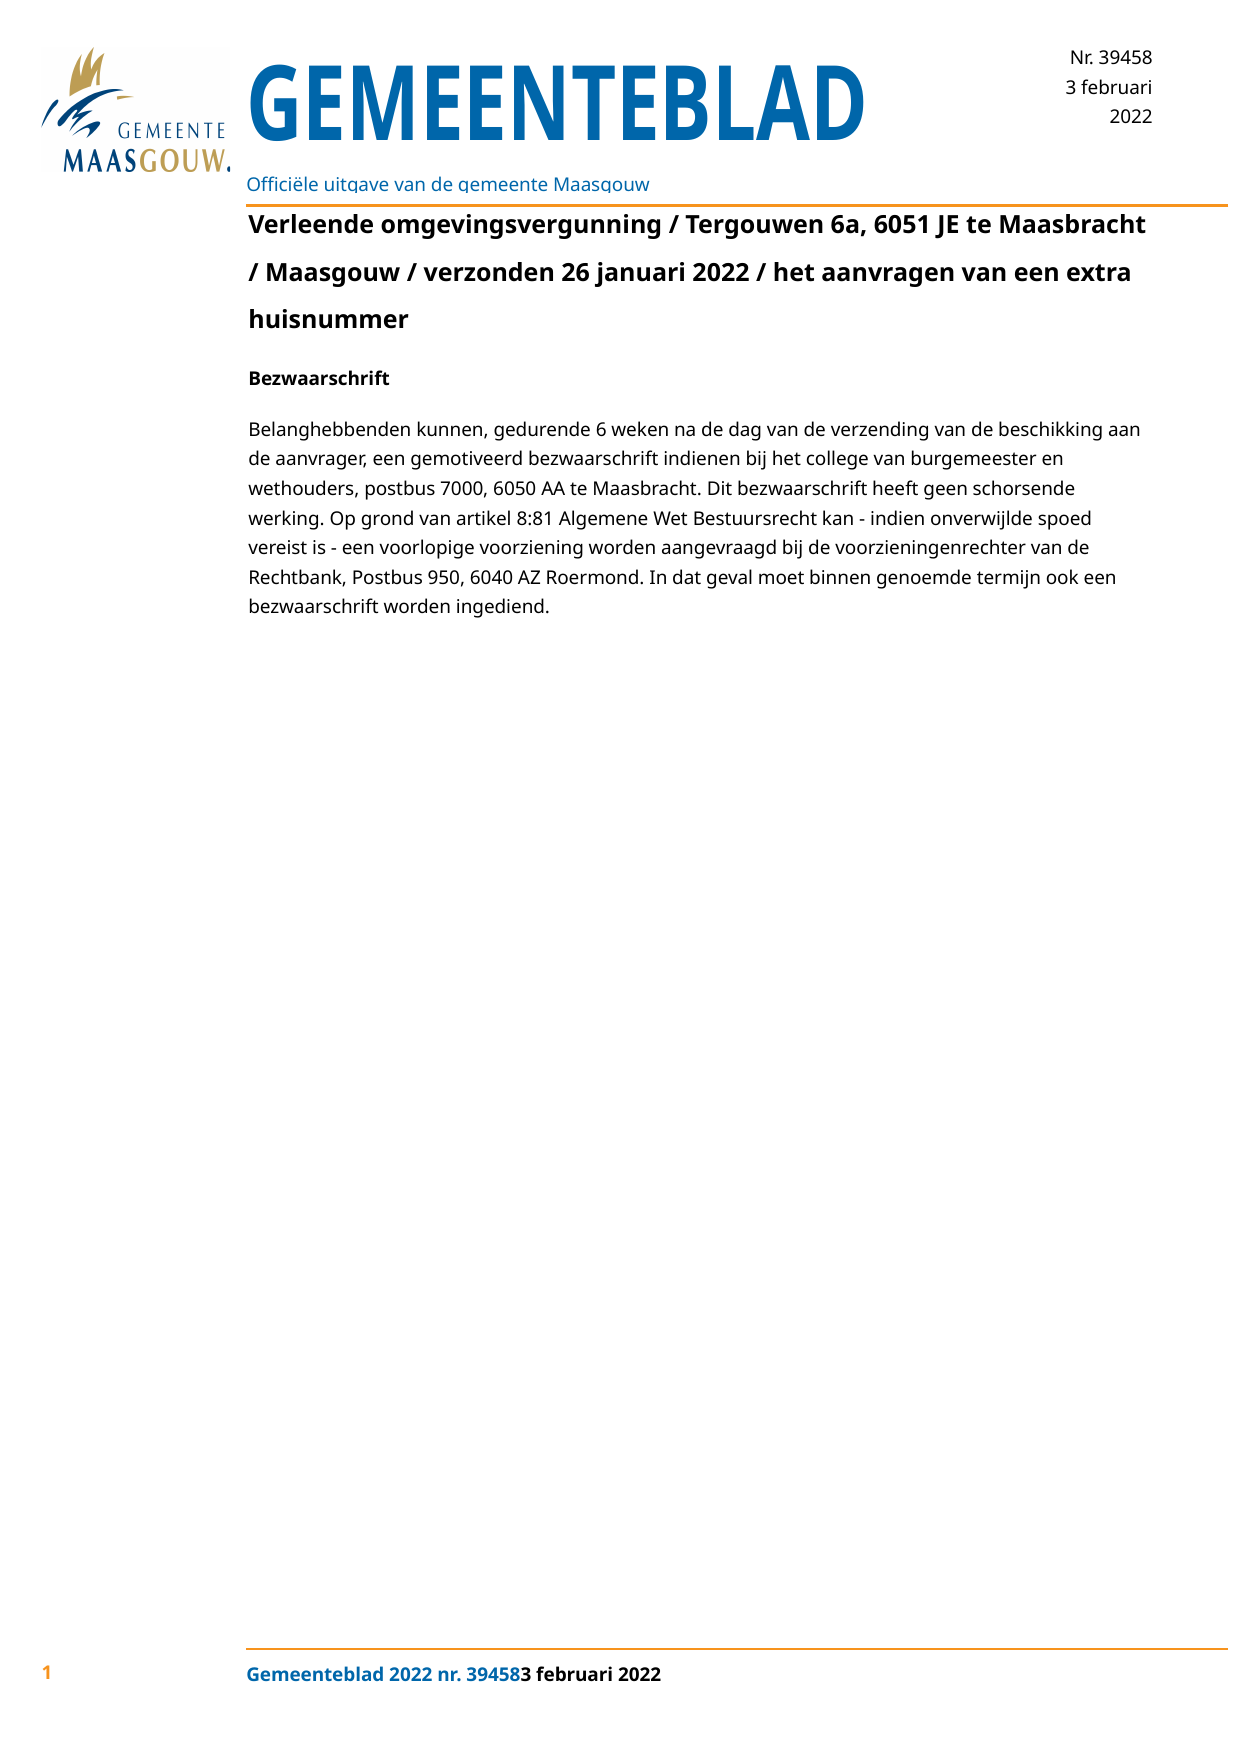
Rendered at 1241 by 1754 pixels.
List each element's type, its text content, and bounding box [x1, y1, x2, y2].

picture [41, 47, 231, 172]
text Belanghebbenden kunnen, gedurende 6 weken na de dag van de verzending van de beschikking aan de aanvrager, een gemotiveerd bezwaarschrift indienen bij het college van burgemeester en wethouders, postbus 7000, 6050 AA te Maasbracht. Dit bezwaarschrift heeft geen schorsende werking. Op grond van artikel 8:81 Algemene Wet Bestuursrecht kan - indien onverwijlde spoed vereist is - een voorlopige voorziening worden aangevraagd bij de voorzieningenrechter van de Rechtbank, Postbus 950, 6040 AZ Roermond. In dat geval moet binnen genoemde termijn ook een bezwaarschrift worden ingediend. [248, 416, 1152, 619]
text Bezwaarschrift [248, 366, 1152, 391]
text Verleende omgevingsvergunning / Tergouwen 6a, 6051 JE te Maasbracht / Maasgouw / verzonden 26 januari 2022 / het aanvragen van een extra huisnummer [248, 207, 1152, 336]
